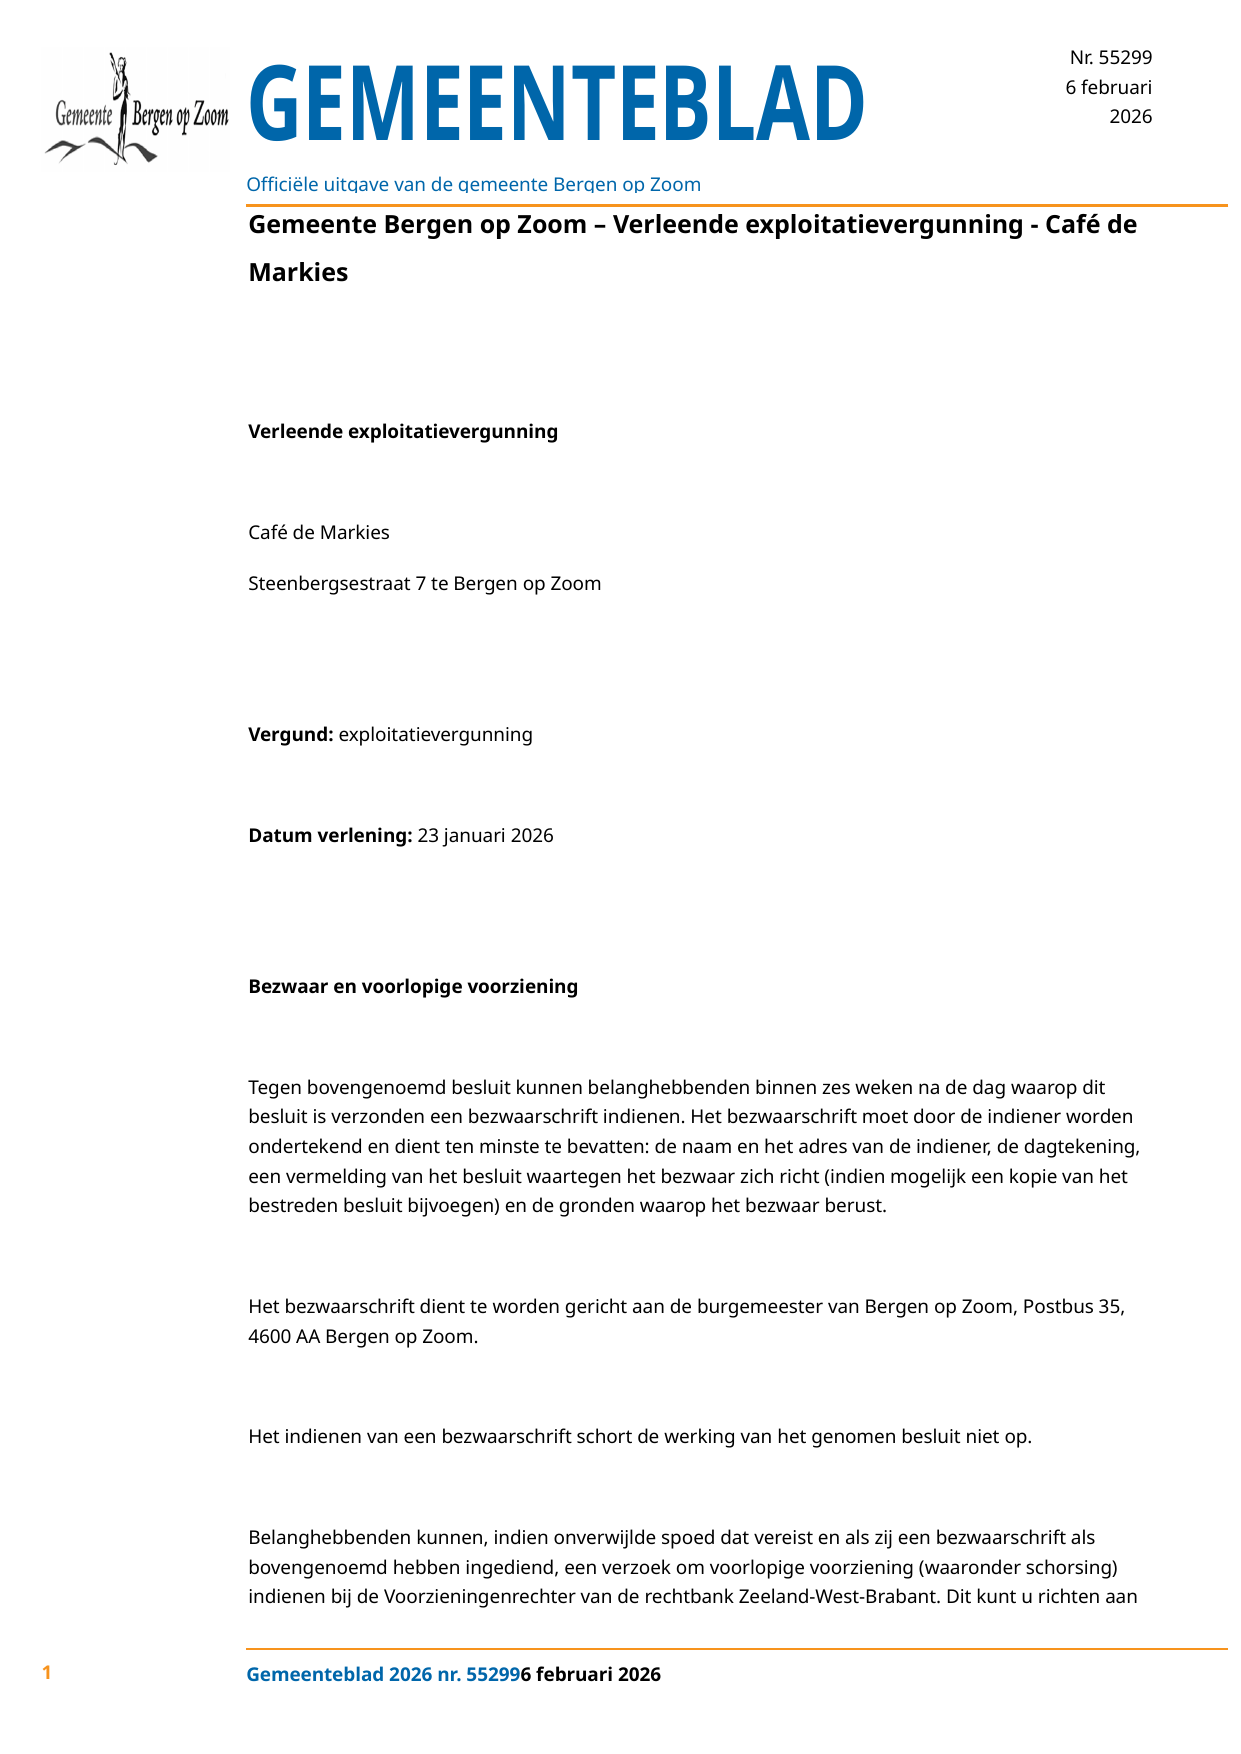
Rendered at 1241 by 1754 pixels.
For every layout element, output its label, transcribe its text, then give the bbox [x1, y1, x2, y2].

text Het indienen van een bezwaarschrift schort de werking van het genomen besluit niet op. [248, 1424, 1152, 1449]
text Café de Markies [248, 519, 1152, 545]
text Belanghebbenden kunnen, indien onverwijlde spoed dat vereist en als zij een bezwaarschrift als bovengenoemd hebben ingediend, een verzoek om voorlopige voorziening (waaronder schorsing) indienen bij de Voorzieningenrechter van de rechtbank Zeeland-West-Brabant. Dit kunt u richten aan [248, 1524, 1152, 1609]
text Bezwaar en voorlopige voorziening [248, 973, 1152, 999]
text Datum verlening: 23 januari 2026 [248, 822, 1152, 848]
text Steenbergsestraat 7 te Bergen op Zoom [248, 570, 1152, 596]
text Het bezwaarschrift dient te worden gericht aan de burgemeester van Bergen op Zoom, Postbus 35, 4600 AA Bergen op Zoom. [248, 1293, 1152, 1349]
picture [41, 47, 231, 172]
text Vergund: exploitatievergunning [248, 721, 1152, 747]
text Tegen bovengenoemd besluit kunnen belanghebbenden binnen zes weken na de dag waarop dit besluit is verzonden een bezwaarschrift indienen. Het bezwaarschrift moet door de indiener worden ondertekend en dient ten minste te bevatten: de naam en het adres van de indiener, de dagtekening, een vermelding van het besluit waartegen het bezwaar zich richt (indien mogelijk een kopie van het bestreden besluit bijvoegen) en de gronden waarop het bezwaar berust. [248, 1074, 1152, 1218]
text Gemeente Bergen op Zoom – Verleende exploitatievergunning - Café de Markies [248, 207, 1152, 288]
text Verleende exploitatievergunning [248, 419, 1152, 444]
